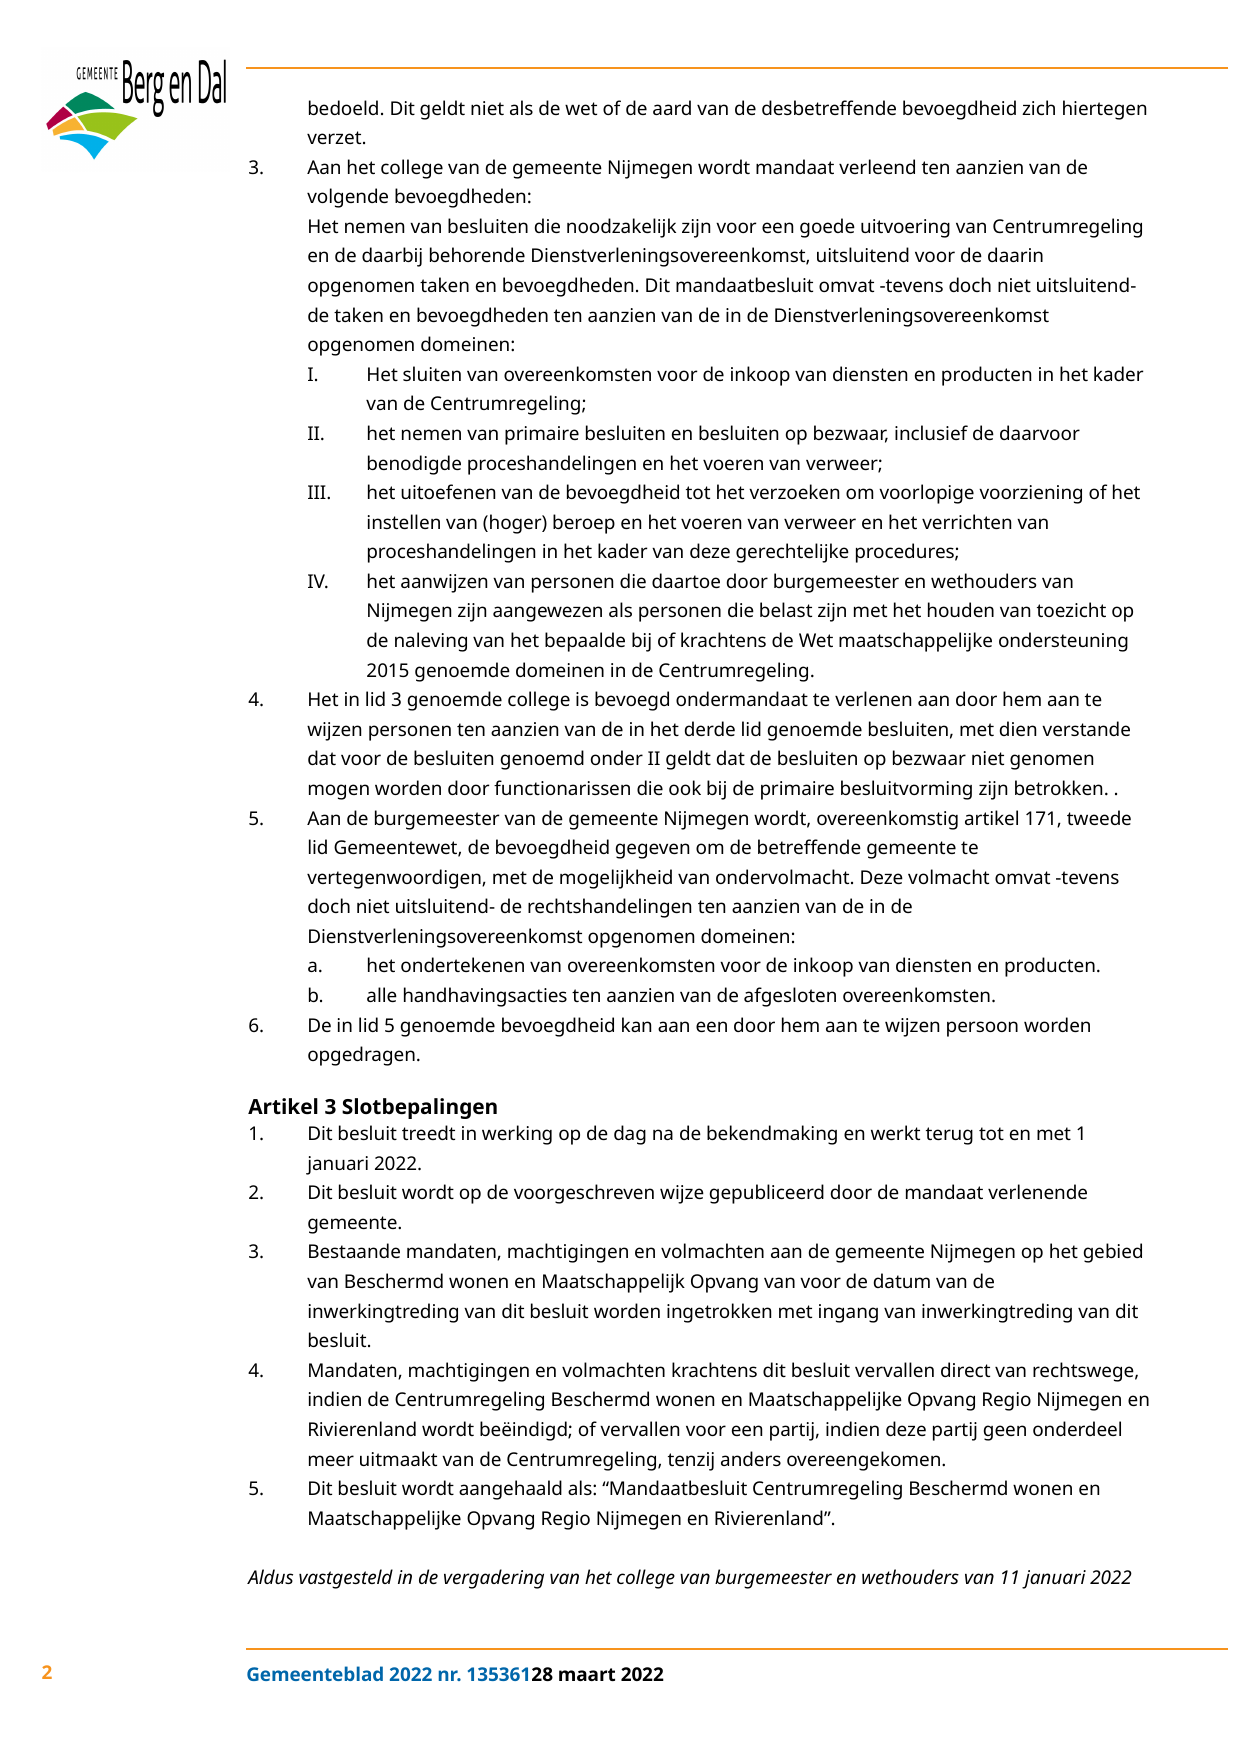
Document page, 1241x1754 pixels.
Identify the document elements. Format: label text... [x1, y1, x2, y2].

list Het nemen van besluiten die noodzakelijk zijn voor een goede uitvoering van Centrumregeling en de daarbij behorende Dienstverleningsovereenkomst, uitsluitend voor de daarin opgenomen taken en bevoegdheden. Dit mandaatbesluit omvat -tevens doch niet uitsluitend- de taken en bevoegdheden ten aanzien van de in de Dienstverleningsovereenkomst opgenomen domeinen: [248, 213, 1152, 357]
list bedoeld. Dit geldt niet als de wet of de aard van de desbetreffende bevoegdheid zich hiertegen verzet. [248, 95, 1152, 150]
list alle handhavingsacties ten aanzien van de afgesloten overeenkomsten. [307, 982, 1152, 1008]
list Het in lid 3 genoemde college is bevoegd ondermandaat te verlenen aan door hem aan te wijzen personen ten aanzien van de in het derde lid genoemde besluiten, met dien verstande dat voor de besluiten genoemd onder II geldt dat de besluiten op bezwaar niet genomen mogen worden door functionarissen die ook bij de primaire besluitvorming zijn betrokken. . [248, 686, 1152, 801]
text Aldus vastgesteld in de vergadering van het college van burgemeester en wethouders van 11 januari 2022 [248, 1564, 1152, 1590]
list het nemen van primaire besluiten en besluiten op bezwaar, inclusief de daarvoor benodigde proceshandelingen en het voeren van verweer; [307, 420, 1152, 476]
list Aan het college van de gemeente Nijmegen wordt mandaat verleend ten aanzien van de volgende bevoegdheden: [248, 154, 1152, 209]
list het aanwijzen van personen die daartoe door burgemeester en wethouders van Nijmegen zijn aangewezen als personen die belast zijn met het houden van toezicht op de naleving van het bepaalde bij of krachtens de Wet maatschappelijke ondersteuning 2015 genoemde domeinen in de Centrumregeling. [307, 568, 1152, 683]
list Dit besluit treedt in werking op de dag na de bekendmaking en werkt terug tot en met 1 januari 2022. [248, 1120, 1152, 1176]
list Aan de burgemeester van de gemeente Nijmegen wordt, overeenkomstig artikel 171, tweede lid Gemeentewet, de bevoegdheid gegeven om de betreffende gemeente te vertegenwoordigen, met de mogelijkheid van ondervolmacht. Deze volmacht omvat -tevens doch niet uitsluitend- de rechtshandelingen ten aanzien van de in de Dienstverleningsovereenkomst opgenomen domeinen: [248, 805, 1152, 949]
list Bestaande mandaten, machtigingen en volmachten aan de gemeente Nijmegen op het gebied van Beschermd wonen en Maatschappelijk Opvang van voor de datum van de inwerkingtreding van dit besluit worden ingetrokken met ingang van inwerkingtreding van dit besluit. [248, 1239, 1152, 1353]
list Het sluiten van overeenkomsten voor de inkoop van diensten en producten in het kader van de Centrumregeling; [307, 361, 1152, 416]
list het uitoefenen van de bevoegdheid tot het verzoeken om voorlopige voorziening of het instellen van (hoger) beroep en het voeren van verweer en het verrichten van proceshandelingen in het kader van deze gerechtelijke procedures; [307, 479, 1152, 564]
list Dit besluit wordt op de voorgeschreven wijze gepubliceerd door de mandaat verlenende gemeente. [248, 1179, 1152, 1235]
picture [41, 47, 231, 172]
list Mandaten, machtigingen en volmachten krachtens dit besluit vervallen direct van rechtswege, indien de Centrumregeling Beschermd wonen en Maatschappelijke Opvang Regio Nijmegen en Rivierenland wordt beëindigd; of vervallen voor een partij, indien deze partij geen onderdeel meer uitmaakt van de Centrumregeling, tenzij anders overeengekomen. [248, 1357, 1152, 1471]
list het ondertekenen van overeenkomsten voor de inkoop van diensten en producten. [307, 953, 1152, 978]
list De in lid 5 genoemde bevoegdheid kan aan een door hem aan te wijzen persoon worden opgedragen. [248, 1012, 1152, 1067]
text Artikel 3 Slotbepalingen [248, 1092, 1152, 1120]
list Dit besluit wordt aangehaald als: “Mandaatbesluit Centrumregeling Beschermd wonen en Maatschappelijke Opvang Regio Nijmegen en Rivierenland”. [248, 1475, 1152, 1531]
